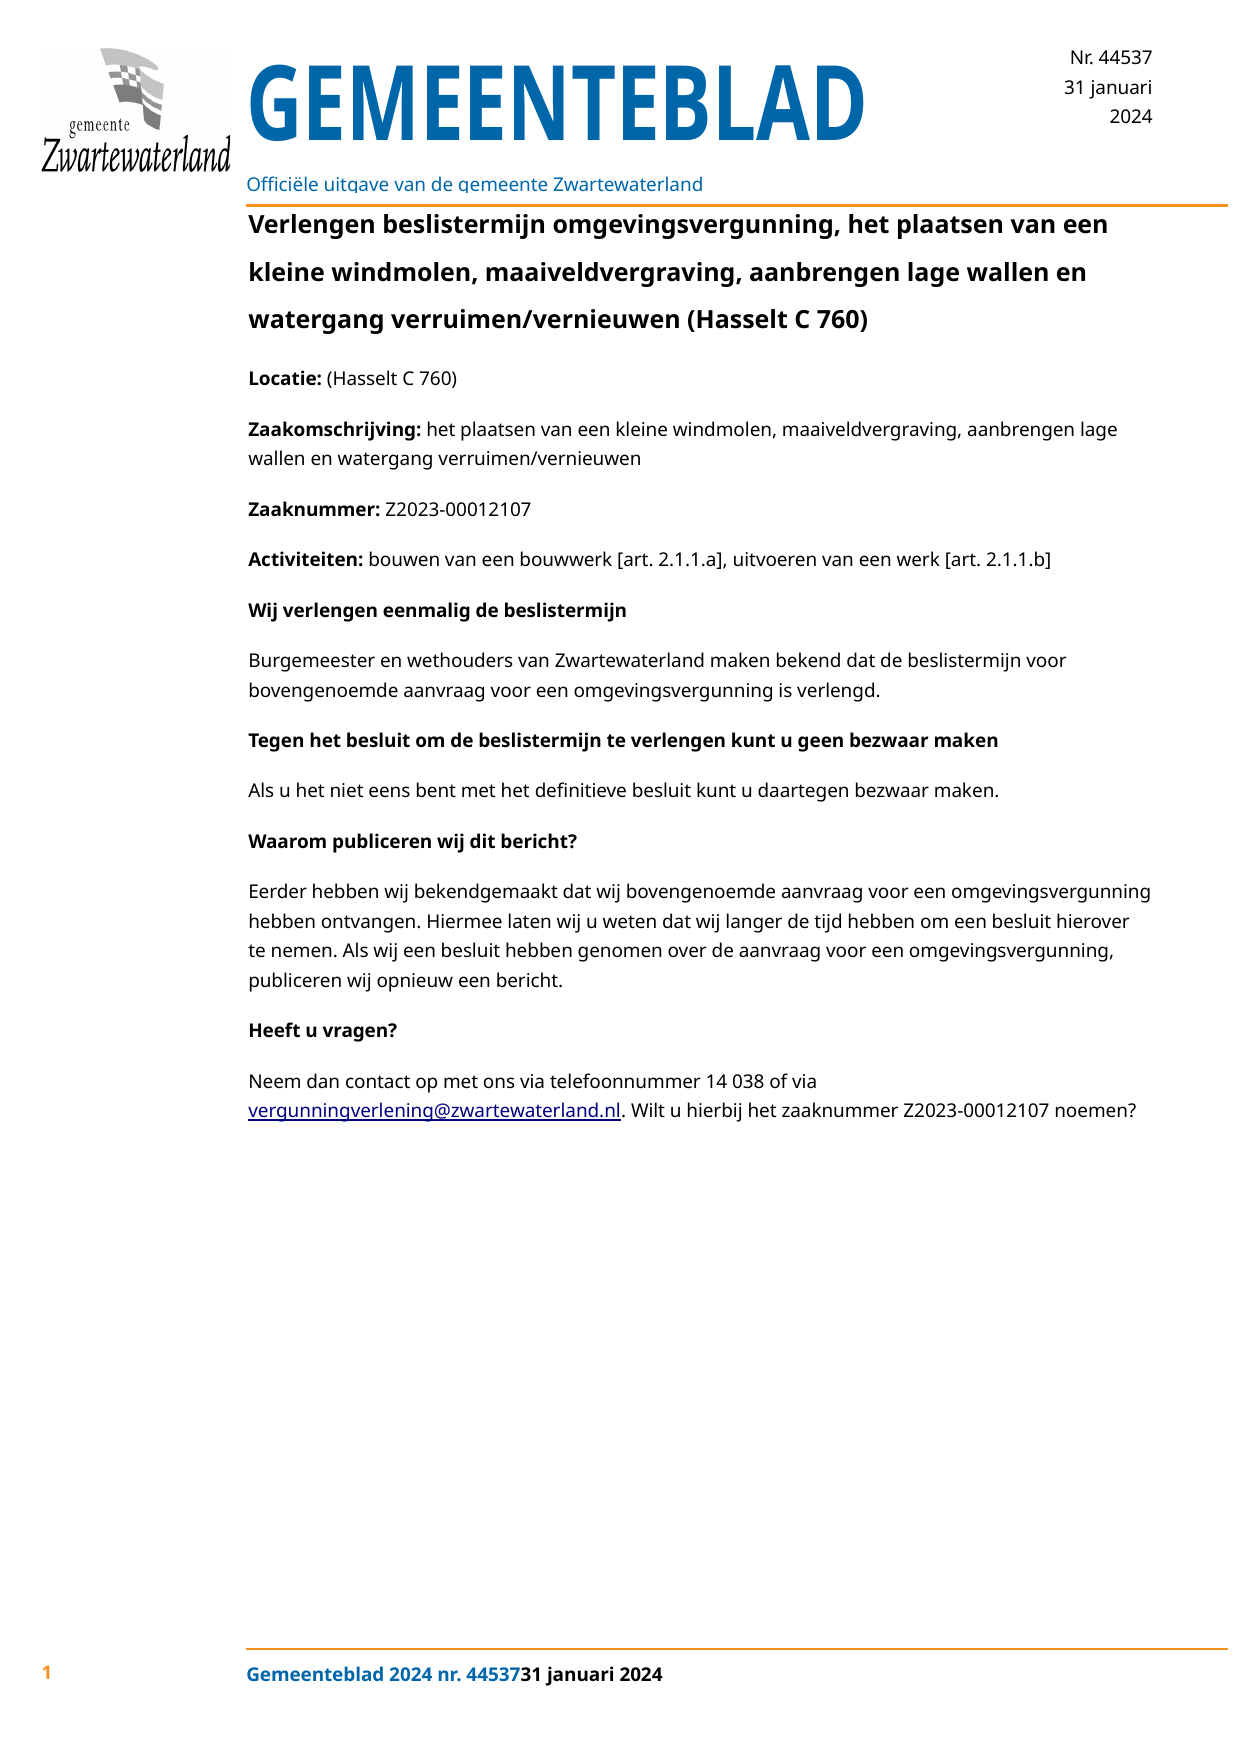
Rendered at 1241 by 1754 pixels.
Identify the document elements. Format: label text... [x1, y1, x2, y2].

text Zaaknummer: Z2023-00012107 [248, 496, 1152, 522]
text Heeft u vragen? [248, 1018, 1152, 1043]
text Eerder hebben wij bekendgemaakt dat wij bovengenoemde aanvraag voor een omgevingsvergunning hebben ontvangen. Hiermee laten wij u weten dat wij langer de tijd hebben om een besluit hierover te nemen. Als wij een besluit hebben genomen over de aanvraag voor een omgevingsvergunning, publiceren wij opnieuw een bericht. [248, 878, 1152, 993]
text Neem dan contact op met ons via telefoonnummer 14 038 of via vergunningverlening@zwartewaterland.nl. Wilt u hierbij het zaaknummer Z2023-00012107 noemen? [248, 1068, 1152, 1123]
text Als u het niet eens bent met het definitieve besluit kunt u daartegen bezwaar maken. [248, 778, 1152, 803]
text Verlengen beslistermijn omgevingsvergunning, het plaatsen van een kleine windmolen, maaiveldvergraving, aanbrengen lage wallen en watergang verruimen/vernieuwen (Hasselt C 760) [248, 207, 1152, 336]
text Wij verlengen eenmalig de beslistermijn [248, 597, 1152, 622]
text Waarom publiceren wij dit bericht? [248, 828, 1152, 854]
text Activiteiten: bouwen van een bouwwerk [art. 2.1.1.a], uitvoeren van een werk [art. 2.1.1.b] [248, 546, 1152, 572]
text Burgemeester en wethouders van Zwartewaterland maken bekend dat de beslistermijn voor bovengenoemde aanvraag voor een omgevingsvergunning is verlengd. [248, 647, 1152, 702]
picture [41, 47, 231, 172]
text Tegen het besluit om de beslistermijn te verlengen kunt u geen bezwaar maken [248, 727, 1152, 753]
text Locatie: (Hasselt C 760) [248, 366, 1152, 391]
text Zaakomschrijving: het plaatsen van een kleine windmolen, maaiveldvergraving, aanbrengen lage wallen en watergang verruimen/vernieuwen [248, 416, 1152, 471]
